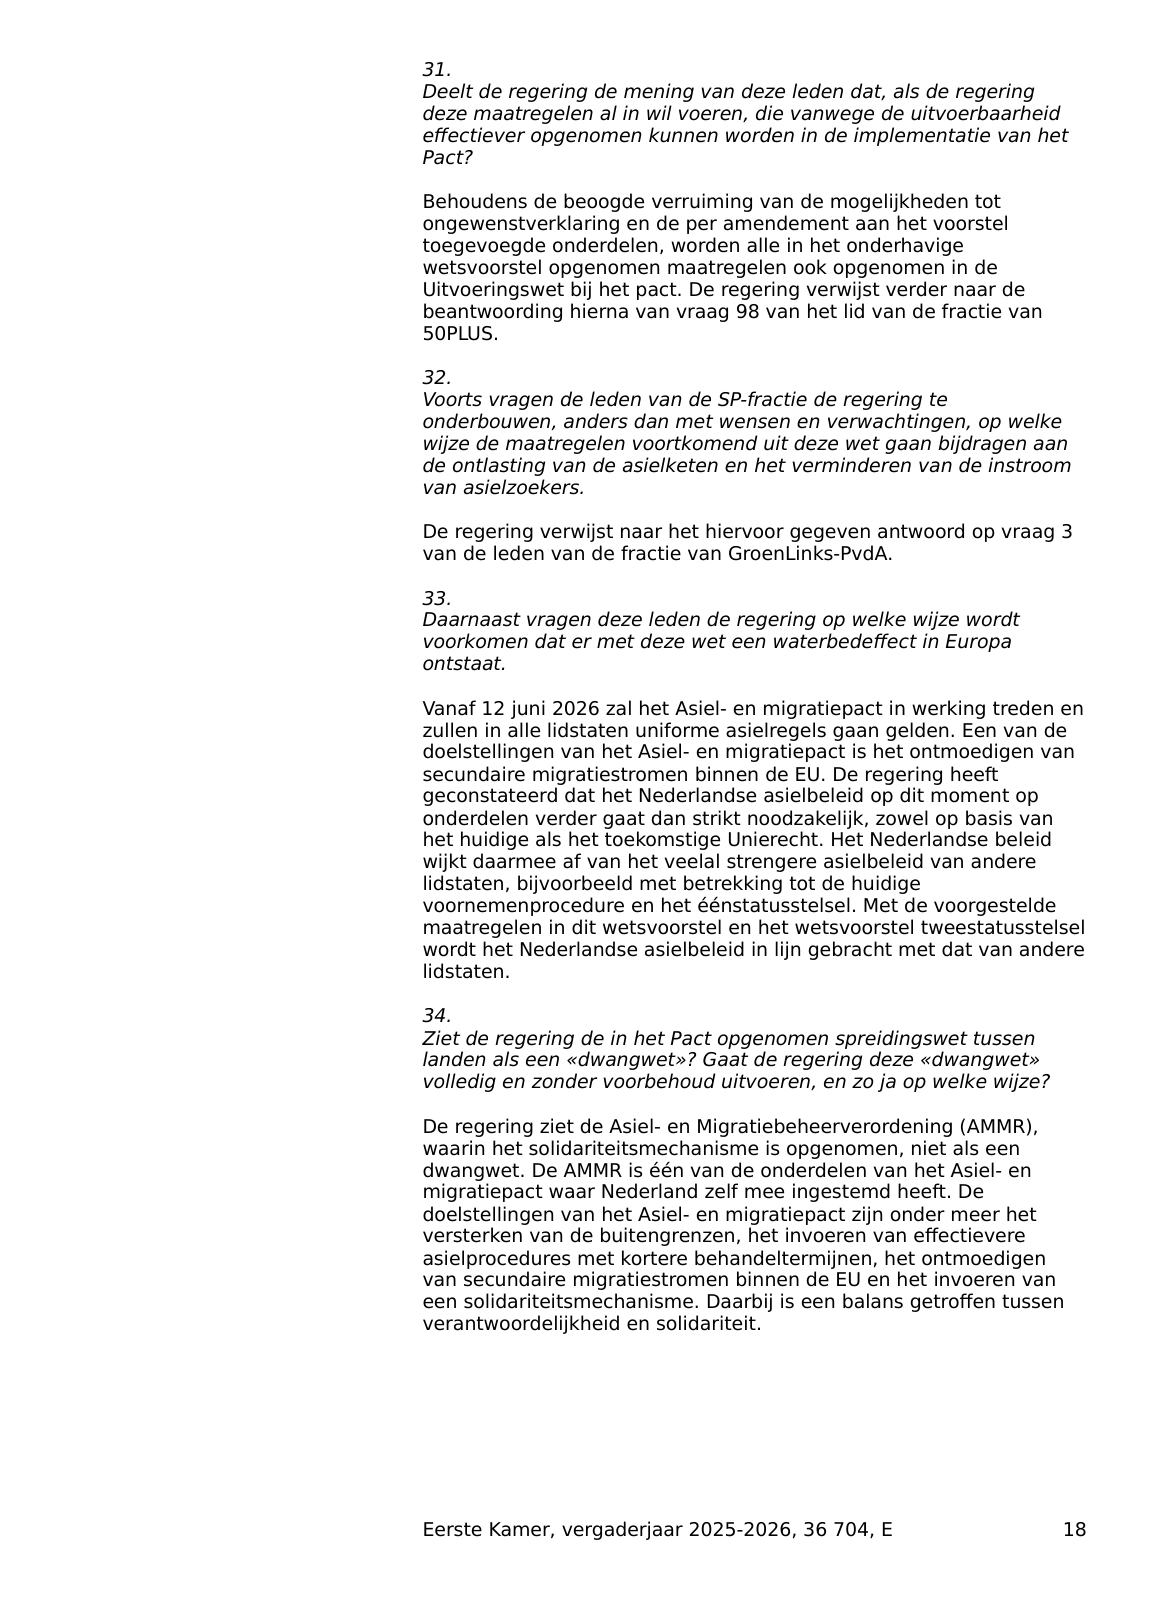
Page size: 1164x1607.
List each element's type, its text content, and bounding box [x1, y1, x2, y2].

text Deelt de regering de mening van deze leden dat, als de regering deze maatregelen al in wil voeren, die vanwege de uitvoerbaarheid effectiever opgenomen kunnen worden in de implementatie van het Pact? [422, 81, 1087, 169]
text De regering verwijst naar het hiervoor gegeven antwoord op vraag 3 van de leden van de fractie van GroenLinks-PvdA. [422, 521, 1087, 565]
text 32. [422, 367, 1087, 389]
text Ziet de regering de in het Pact opgenomen spreidingswet tussen landen als een «dwangwet»? Gaat de regering deze «dwangwet» volledig en zonder voorbehoud uitvoeren, en zo ja op welke wijze? [422, 1027, 1087, 1093]
text 34. [422, 1005, 1087, 1027]
text 31. [422, 59, 1087, 81]
text 33. [422, 587, 1087, 609]
text Daarnaast vragen deze leden de regering op welke wijze wordt voorkomen dat er met deze wet een waterbedeffect in Europa ontstaat. [422, 609, 1087, 675]
text De regering ziet de Asiel- en Migratiebeheerverordening (AMMR), waarin het solidariteitsmechanisme is opgenomen, niet als een dwangwet. De AMMR is één van de onderdelen van het Asiel- en migratiepact waar Nederland zelf mee ingestemd heeft. De doelstellingen van het Asiel- en migratiepact zijn onder meer het versterken van de buitengrenzen, het invoeren van effectievere asielprocedures met kortere behandeltermijnen, het ontmoedigen van secundaire migratiestromen binnen de EU en het invoeren van een solidariteitsmechanisme. Daarbij is een balans getroffen tussen verantwoordelijkheid en solidariteit. [422, 1116, 1087, 1335]
text Vanaf 12 juni 2026 zal het Asiel- en migratiepact in werking treden en zullen in alle lidstaten uniforme asielregels gaan gelden. Een van de doelstellingen van het Asiel- en migratiepact is het ontmoedigen van secundaire migratiestromen binnen de EU. De regering heeft geconstateerd dat het Nederlandse asielbeleid op dit moment op onderdelen verder gaat dan strikt noodzakelijk, zowel op basis van het huidige als het toekomstige Unierecht. Het Nederlandse beleid wijkt daarmee af van het veelal strengere asielbeleid van andere lidstaten, bijvoorbeeld met betrekking tot de huidige voornemenprocedure en het éénstatusstelsel. Met de voorgestelde maatregelen in dit wetsvoorstel en het wetsvoorstel tweestatusstelsel wordt het Nederlandse asielbeleid in lijn gebracht met dat van andere lidstaten. [422, 697, 1087, 983]
text Voorts vragen de leden van de SP-fractie de regering te onderbouwen, anders dan met wensen en verwachtingen, op welke wijze de maatregelen voortkomend uit deze wet gaan bijdragen aan de ontlasting van de asielketen en het verminderen van de instroom van asielzoekers. [422, 389, 1087, 499]
text Behoudens de beoogde verruiming van de mogelijkheden tot ongewenstverklaring en de per amendement aan het voorstel toegevoegde onderdelen, worden alle in het onderhavige wetsvoorstel opgenomen maatregelen ook opgenomen in de Uitvoeringswet bij het pact. De regering verwijst verder naar de beantwoording hierna van vraag 98 van het lid van de fractie van 50PLUS. [422, 191, 1087, 345]
